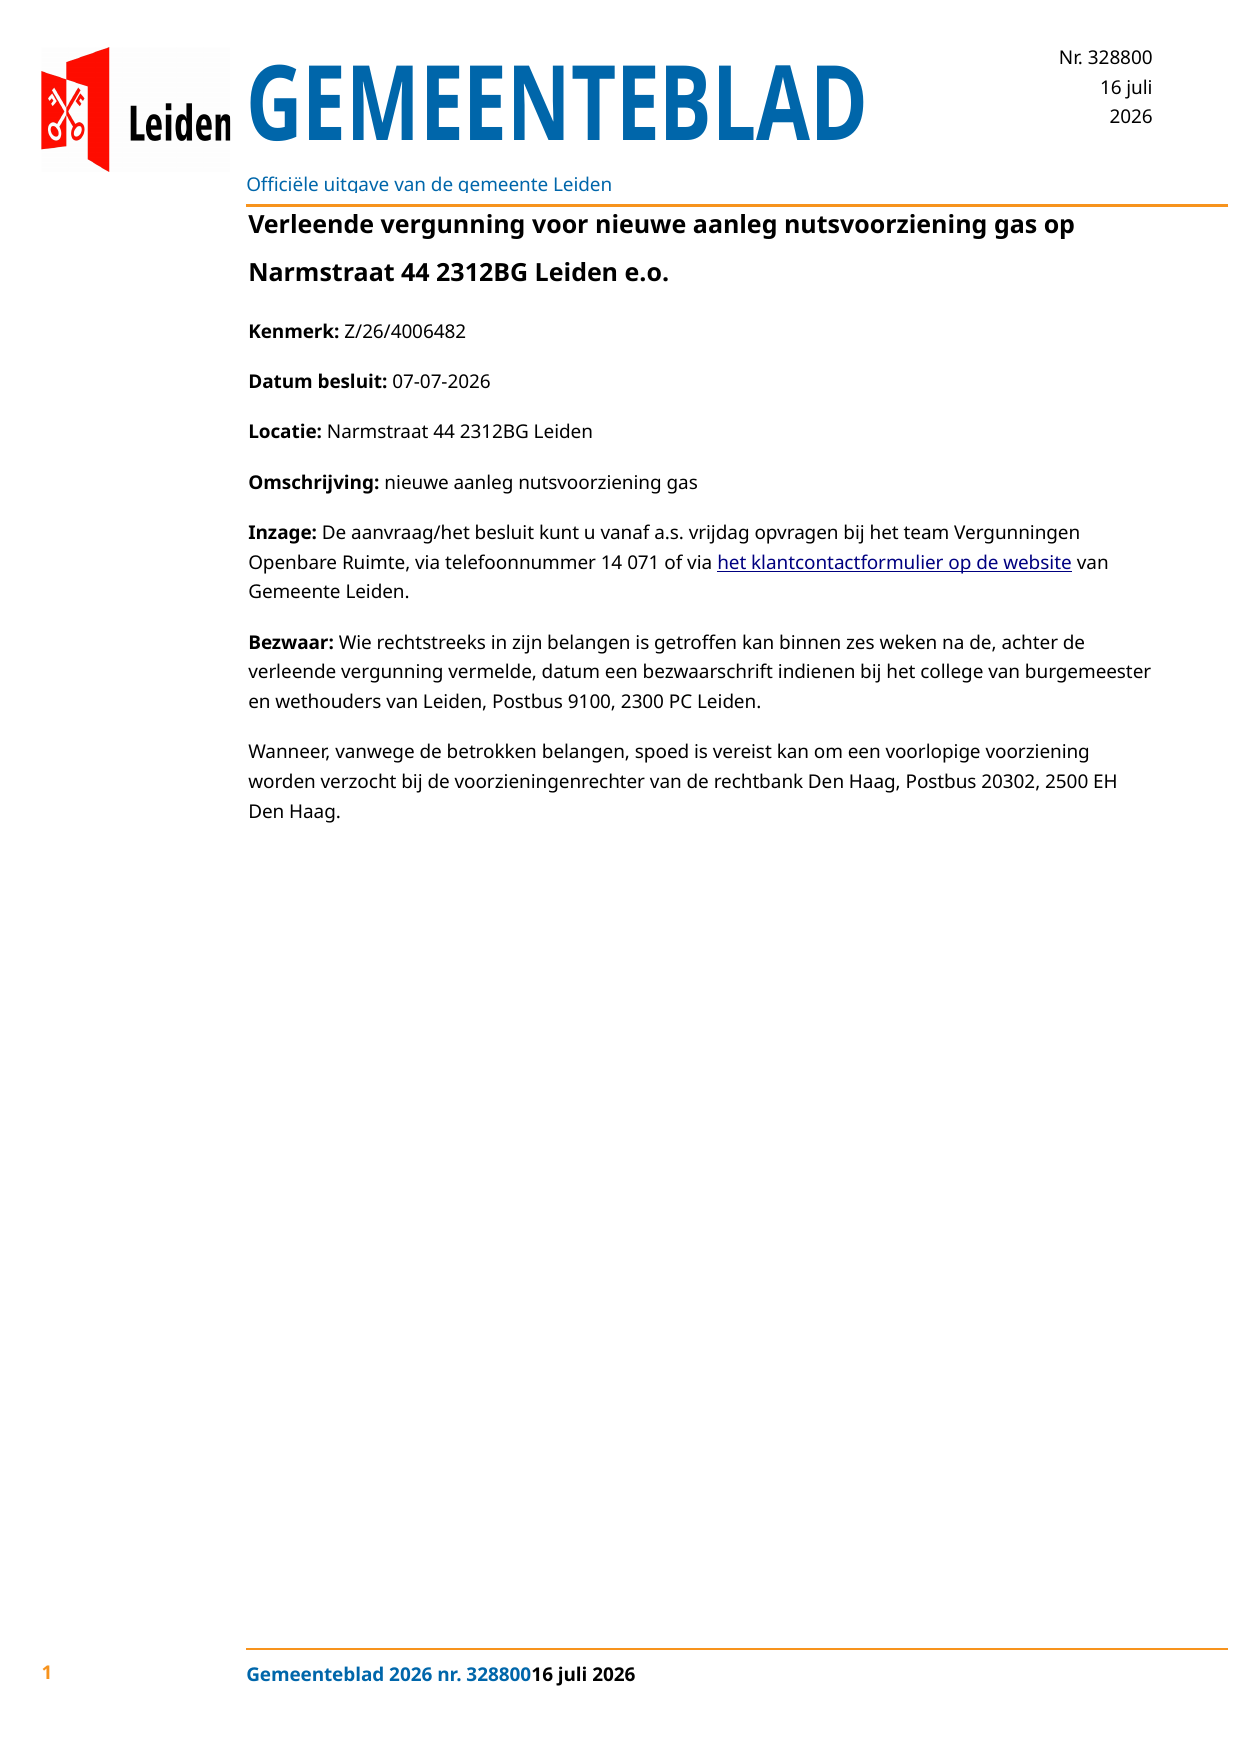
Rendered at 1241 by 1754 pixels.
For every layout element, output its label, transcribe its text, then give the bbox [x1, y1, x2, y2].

text Locatie: Narmstraat 44 2312BG Leiden [248, 419, 1152, 444]
text Datum besluit: 07-07-2026 [248, 368, 1152, 394]
text Wanneer, vanwege de betrokken belangen, spoed is vereist kan om een voorlopige voorziening worden verzocht bij de voorzieningenrechter van de rechtbank Den Haag, Postbus 20302, 2500 EH Den Haag. [248, 739, 1152, 824]
text Verleende vergunning voor nieuwe aanleg nutsvoorziening gas op Narmstraat 44 2312BG Leiden e.o. [248, 207, 1152, 288]
text Omschrijving: nieuwe aanleg nutsvoorziening gas [248, 469, 1152, 495]
picture [41, 47, 231, 172]
text Bezwaar: Wie rechtstreeks in zijn belangen is getroffen kan binnen zes weken na de, achter de verleende vergunning vermelde, datum een bezwaarschrift indienen bij het college van burgemeester en wethouders van Leiden, Postbus 9100, 2300 PC Leiden. [248, 629, 1152, 714]
text Kenmerk: Z/26/4006482 [248, 318, 1152, 344]
text Inzage: De aanvraag/het besluit kunt u vanaf a.s. vrijdag opvragen bij het team Vergunningen Openbare Ruimte, via telefoonnummer 14 071 of via het klantcontactformulier op de website van Gemeente Leiden. [248, 519, 1152, 604]
